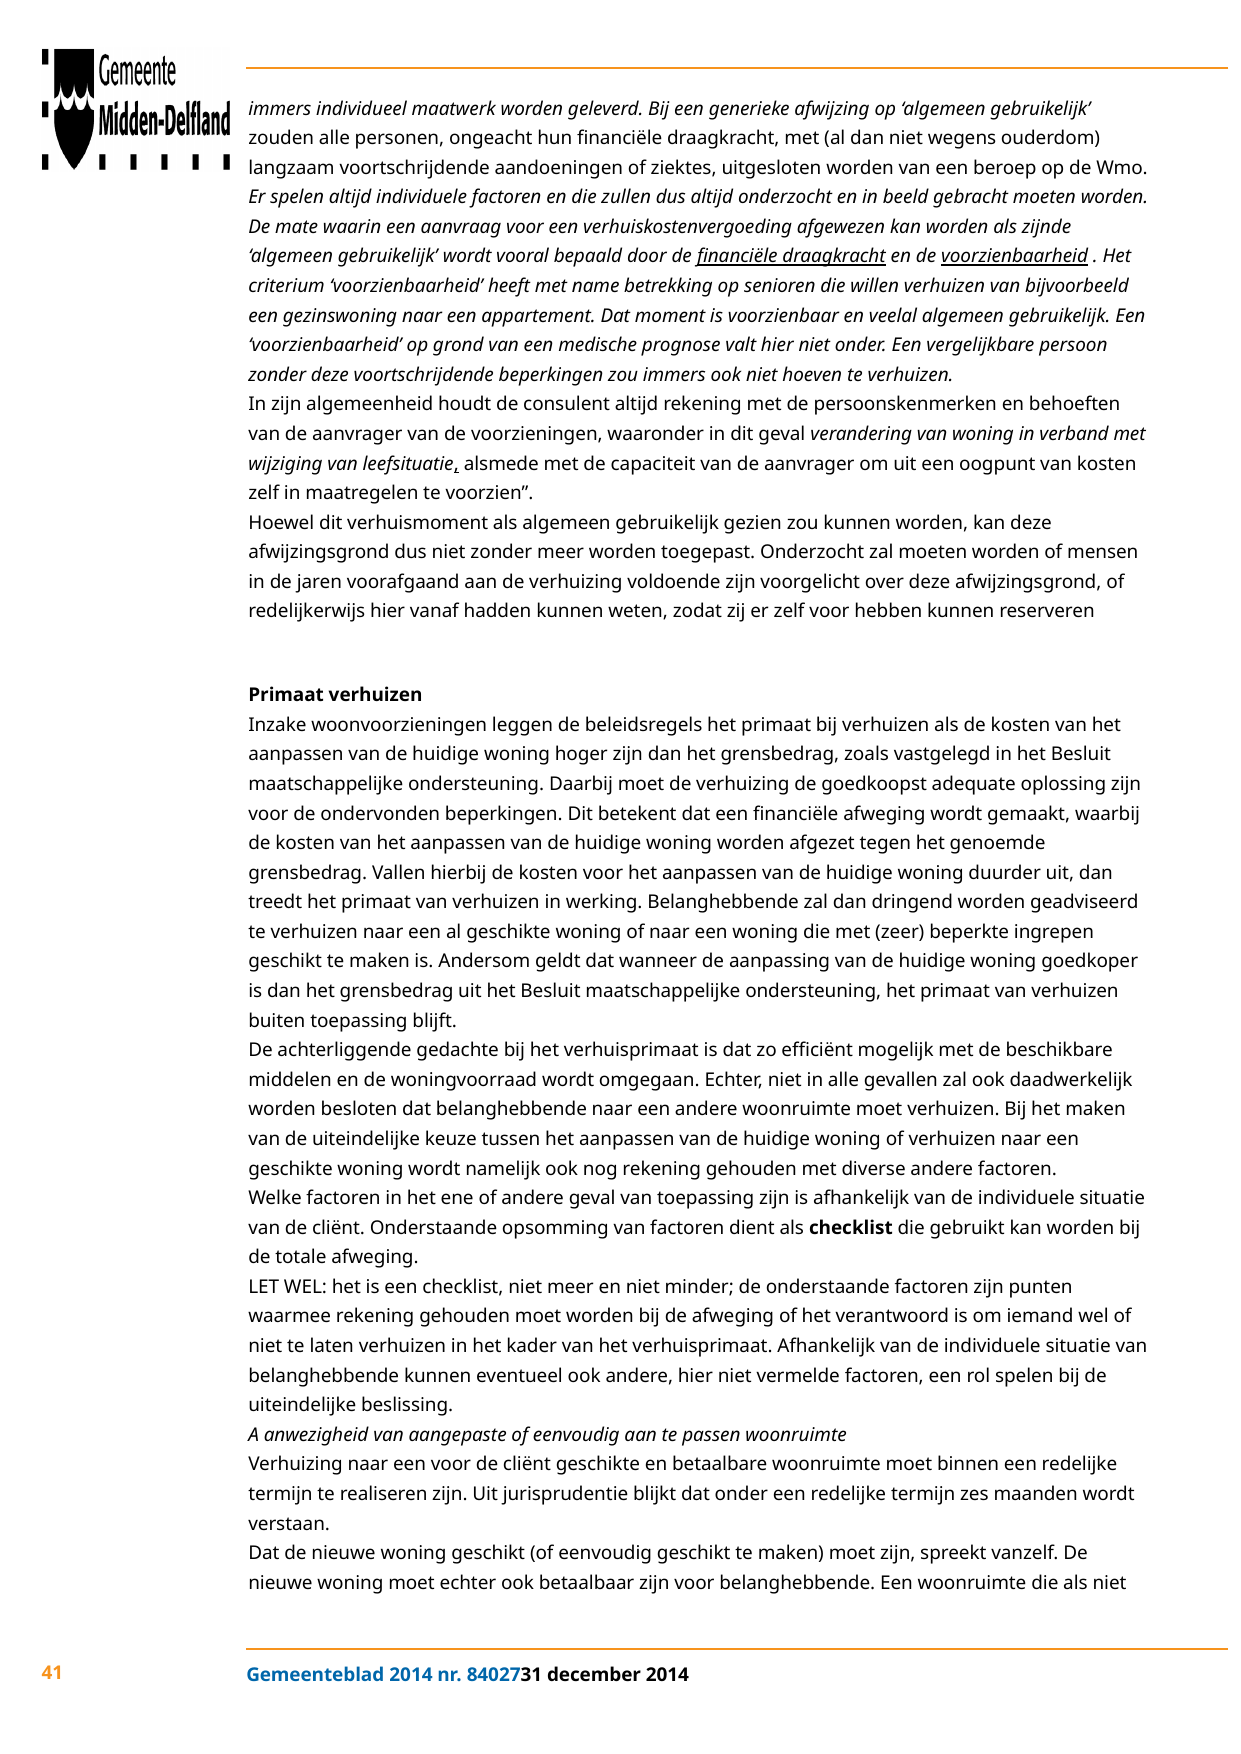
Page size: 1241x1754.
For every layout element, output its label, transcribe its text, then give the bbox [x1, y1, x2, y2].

text Hoewel dit verhuismoment als algemeen gebruikelijk gezien zou kunnen worden, kan deze afwijzingsgrond dus niet zonder meer worden toegepast. Onderzocht zal moeten worden of mensen in de jaren voorafgaand aan de verhuizing voldoende zijn voorgelicht over deze afwijzingsgrond, of redelijkerwijs hier vanaf hadden kunnen weten, zodat zij er zelf voor hebben kunnen reserveren [248, 509, 1152, 623]
text Primaat verhuizen [248, 681, 1152, 707]
text A anwezigheid van aangepaste of eenvoudig aan te passen woonruimte [248, 1421, 1152, 1447]
picture [41, 47, 231, 172]
text In zijn algemeenheid houdt de consulent altijd rekening met de persoonskenmerken en behoeften van de aanvrager van de voorzieningen, waaronder in dit geval verandering van woning in verband met wijziging van leefsituatie, alsmede met de capaciteit van de aanvrager om uit een oogpunt van kosten zelf in maatregelen te voorzien”. [248, 391, 1152, 505]
text immers individueel maatwerk worden geleverd. Bij een generieke afwijzing op ‘algemeen gebruikelijk’ zouden alle personen, ongeacht hun financiële draagkracht, met (al dan niet wegens ouderdom) langzaam voortschrijdende aandoeningen of ziektes, uitgesloten worden van een beroep op de Wmo. Er spelen altijd individuele factoren en die zullen dus altijd onderzocht en in beeld gebracht moeten worden. [248, 95, 1152, 209]
text Dat de nieuwe woning geschikt (of eenvoudig geschikt te maken) moet zijn, spreekt vanzelf. De nieuwe woning moet echter ook betaalbaar zijn voor belanghebbende. Een woonruimte die als niet [248, 1539, 1152, 1595]
text Welke factoren in het ene of andere geval van toepassing zijn is afhankelijk van de individuele situatie van de cliënt. Onderstaande opsomming van factoren dient als checklist die gebruikt kan worden bij de totale afweging. [248, 1184, 1152, 1269]
text De achterliggende gedachte bij het verhuisprimaat is dat zo efficiënt mogelijk met de beschikbare middelen en de woningvoorraad wordt omgegaan. Echter, niet in alle gevallen zal ook daadwerkelijk worden besloten dat belanghebbende naar een andere woonruimte moet verhuizen. Bij het maken van de uiteindelijke keuze tussen het aanpassen van de huidige woning of verhuizen naar een geschikte woning wordt namelijk ook nog rekening gehouden met diverse andere factoren. [248, 1036, 1152, 1181]
text Inzake woonvoorzieningen leggen de beleidsregels het primaat bij verhuizen als de kosten van het aanpassen van de huidige woning hoger zijn dan het grensbedrag, zoals vastgelegd in het Besluit maatschappelijke ondersteuning. Daarbij moet de verhuizing de goedkoopst adequate oplossing zijn voor de ondervonden beperkingen. Dit betekent dat een financiële afweging wordt gemaakt, waarbij de kosten van het aanpassen van de huidige woning worden afgezet tegen het genoemde grensbedrag. Vallen hierbij de kosten voor het aanpassen van de huidige woning duurder uit, dan treedt het primaat van verhuizen in werking. Belanghebbende zal dan dringend worden geadviseerd te verhuizen naar een al geschikte woning of naar een woning die met (zeer) beperkte ingrepen geschikt te maken is. Andersom geldt dat wanneer de aanpassing van de huidige woning goedkoper is dan het grensbedrag uit het Besluit maatschappelijke ondersteuning, het primaat van verhuizen buiten toepassing blijft. [248, 711, 1152, 1033]
text Verhuizing naar een voor de cliënt geschikte en betaalbare woonruimte moet binnen een redelijke termijn te realiseren zijn. Uit jurisprudentie blijkt dat onder een redelijke termijn zes maanden wordt verstaan. [248, 1451, 1152, 1536]
text De mate waarin een aanvraag voor een verhuiskostenvergoeding afgewezen kan worden als zijnde ‘algemeen gebruikelijk’ wordt vooral bepaald door de financiële draagkracht en de voorzienbaarheid . Het criterium ‘voorzienbaarheid’ heeft met name betrekking op senioren die willen verhuizen van bijvoorbeeld een gezinswoning naar een appartement. Dat moment is voorzienbaar en veelal algemeen gebruikelijk. Een ‘voorzienbaarheid’ op grond van een medische prognose valt hier niet onder. Een vergelijkbare persoon zonder deze voortschrijdende beperkingen zou immers ook niet hoeven te verhuizen. [248, 213, 1152, 387]
text LET WEL: het is een checklist, niet meer en niet minder; de onderstaande factoren zijn punten waarmee rekening gehouden moet worden bij de afweging of het verantwoord is om iemand wel of niet te laten verhuizen in het kader van het verhuisprimaat. Afhankelijk van de individuele situatie van belanghebbende kunnen eventueel ook andere, hier niet vermelde factoren, een rol spelen bij de uiteindelijke beslissing. [248, 1273, 1152, 1417]
